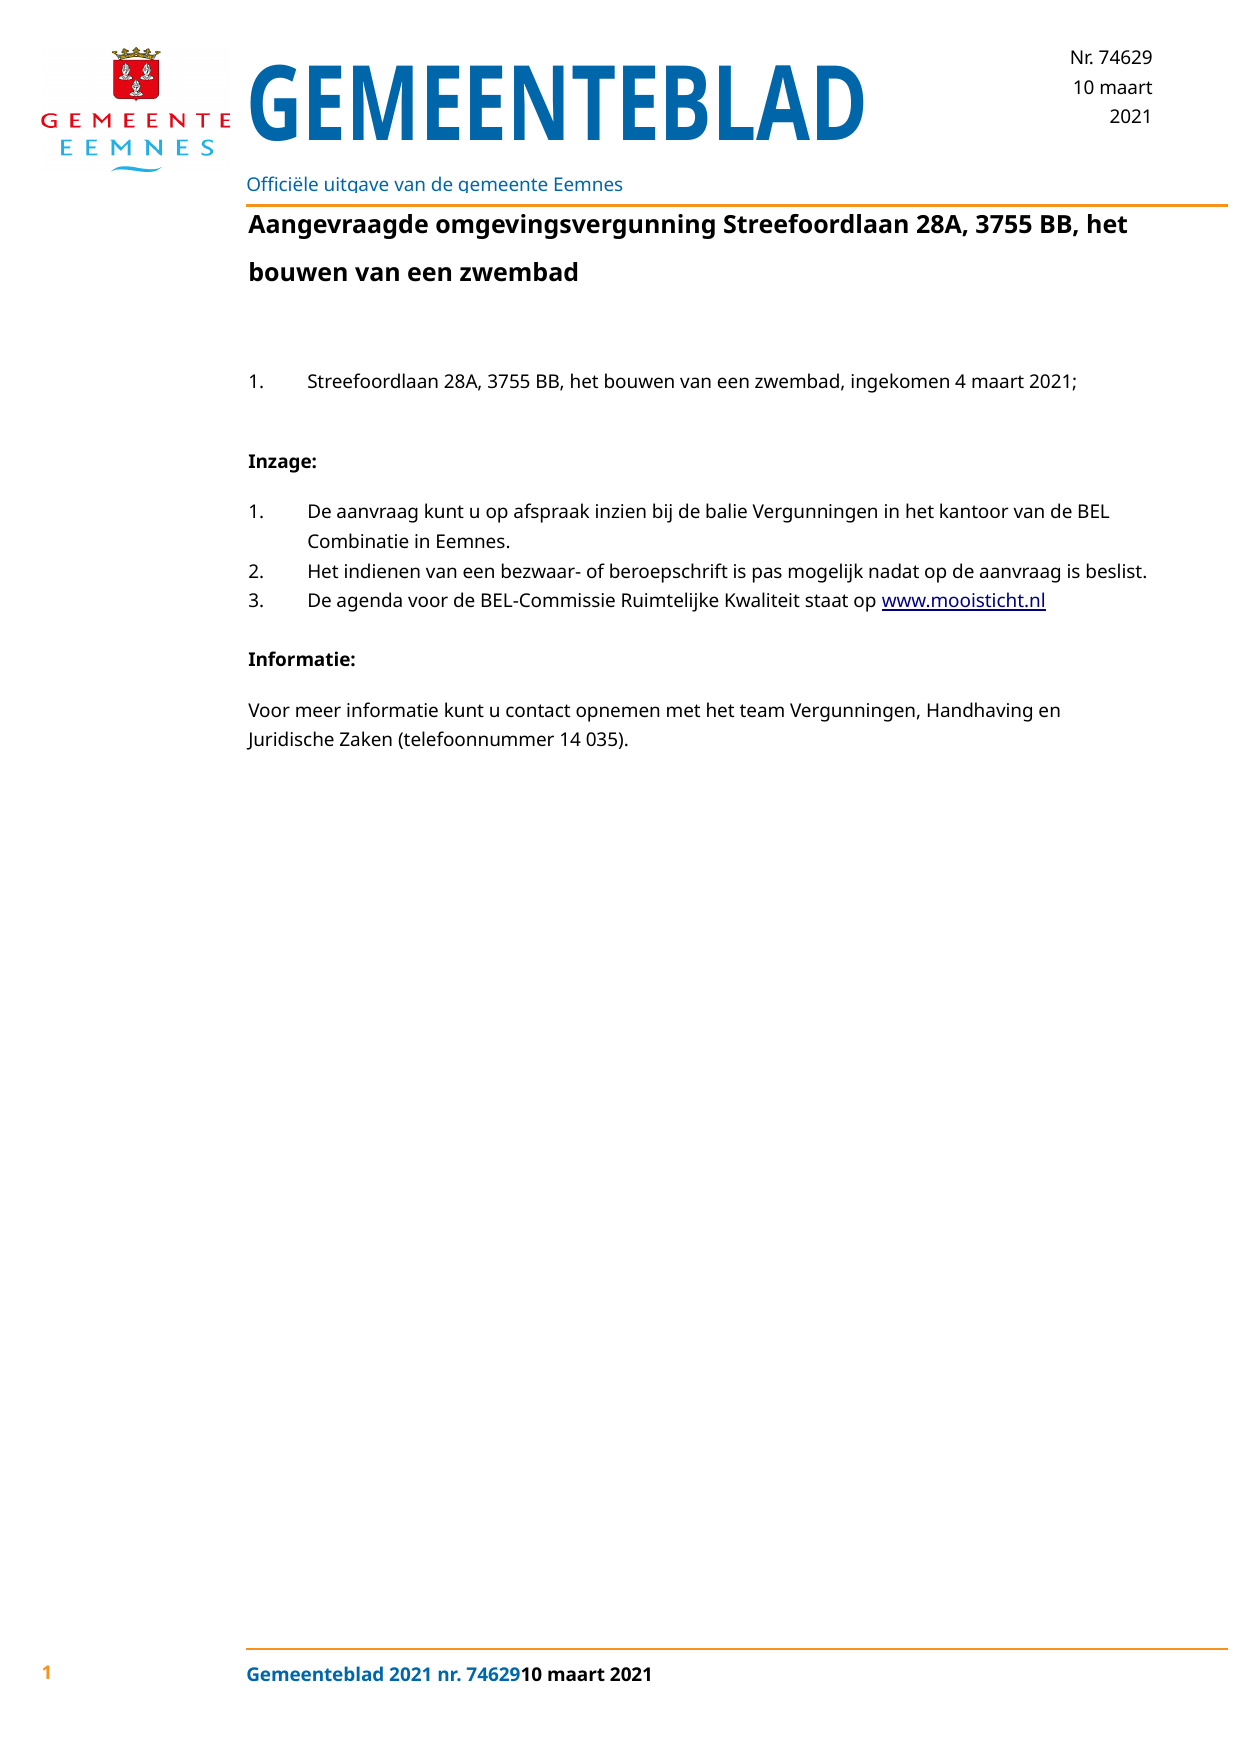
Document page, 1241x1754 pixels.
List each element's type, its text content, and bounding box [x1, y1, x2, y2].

text Aangevraagde omgevingsvergunning Streefoordlaan 28A, 3755 BB, het bouwen van een zwembad [248, 207, 1152, 288]
list De aanvraag kunt u op afspraak inzien bij de balie Vergunningen in het kantoor van de BEL Combinatie in Eemnes. [248, 499, 1152, 554]
list De agenda voor de BEL-Commissie Ruimtelijke Kwaliteit staat op www.mooisticht.nl [248, 587, 1152, 613]
list Streefoordlaan 28A, 3755 BB, het bouwen van een zwembad, ingekomen 4 maart 2021; [248, 368, 1152, 394]
text Voor meer informatie kunt u contact opnemen met het team Vergunningen, Handhaving en Juridische Zaken (telefoonnummer 14 035). [248, 697, 1152, 752]
picture [41, 47, 231, 172]
list Het indienen van een bezwaar- of beroepschrift is pas mogelijk nadat op de aanvraag is beslist. [248, 558, 1152, 584]
text Inzage: [248, 448, 1152, 474]
text Informatie: [248, 647, 1152, 672]
